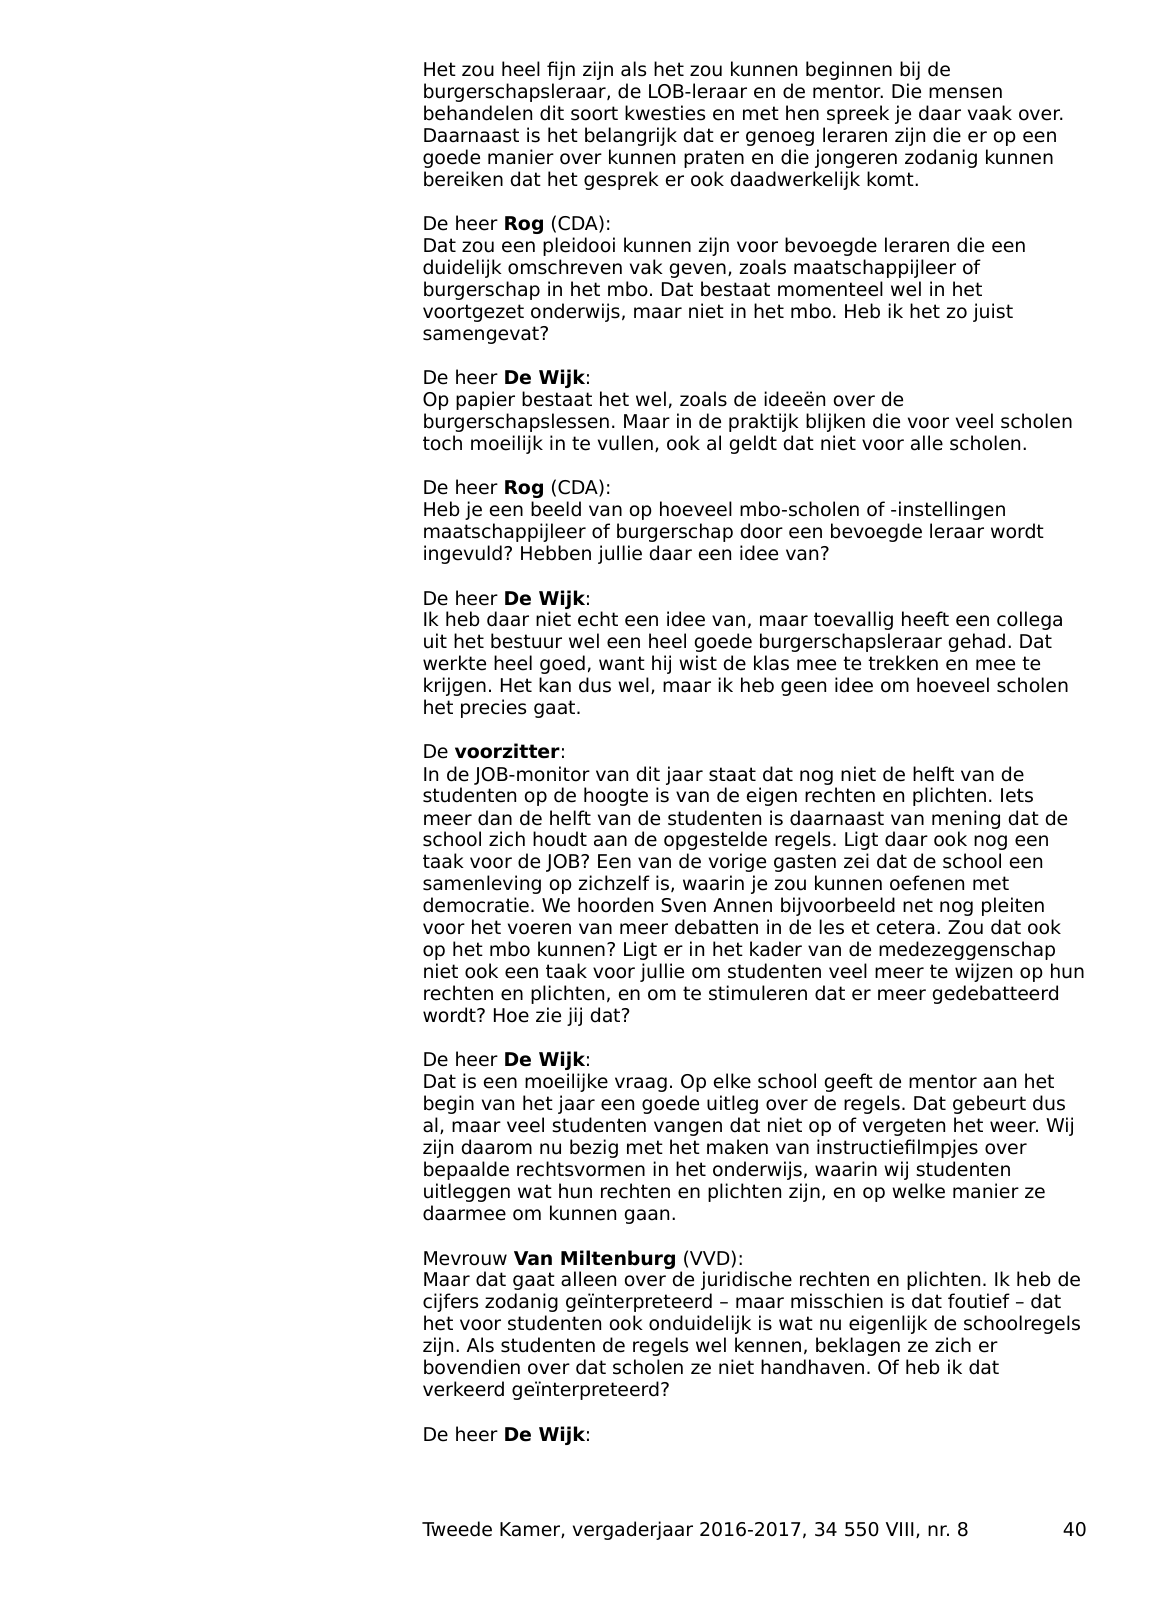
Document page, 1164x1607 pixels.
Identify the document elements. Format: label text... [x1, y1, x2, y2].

text De heer Rog (CDA): [422, 477, 1087, 499]
text Dat zou een pleidooi kunnen zijn voor bevoegde leraren die een duidelijk omschreven vak geven, zoals maatschappijleer of burgerschap in het mbo. Dat bestaat momenteel wel in het voortgezet onderwijs, maar niet in het mbo. Heb ik het zo juist samengevat? [422, 235, 1087, 345]
text Ik heb daar niet echt een idee van, maar toevallig heeft een collega uit het bestuur wel een heel goede burgerschapsleraar gehad. Dat werkte heel goed, want hij wist de klas mee te trekken en mee te krijgen. Het kan dus wel, maar ik heb geen idee om hoeveel scholen het precies gaat. [422, 609, 1087, 719]
text De heer De Wijk: [422, 1423, 1087, 1445]
text Op papier bestaat het wel, zoals de ideeën over de burgerschapslessen. Maar in de praktijk blijken die voor veel scholen toch moeilijk in te vullen, ook al geldt dat niet voor alle scholen. [422, 389, 1087, 455]
text De voorzitter: [422, 741, 1087, 763]
text Het zou heel fijn zijn als het zou kunnen beginnen bij de burgerschapsleraar, de LOB-leraar en de mentor. Die mensen behandelen dit soort kwesties en met hen spreek je daar vaak over. Daarnaast is het belangrijk dat er genoeg leraren zijn die er op een goede manier over kunnen praten en die jongeren zodanig kunnen bereiken dat het gesprek er ook daadwerkelijk komt. [422, 59, 1087, 191]
text In de JOB-monitor van dit jaar staat dat nog niet de helft van de studenten op de hoogte is van de eigen rechten en plichten. Iets meer dan de helft van de studenten is daarnaast van mening dat de school zich houdt aan de opgestelde regels. Ligt daar ook nog een taak voor de JOB? Een van de vorige gasten zei dat de school een samenleving op zichzelf is, waarin je zou kunnen oefenen met democratie. We hoorden Sven Annen bijvoorbeeld net nog pleiten voor het voeren van meer debatten in de les et cetera. Zou dat ook op het mbo kunnen? Ligt er in het kader van de medezeggenschap niet ook een taak voor jullie om studenten veel meer te wijzen op hun rechten en plichten, en om te stimuleren dat er meer gedebatteerd wordt? Hoe zie jij dat? [422, 763, 1087, 1027]
text De heer Rog (CDA): [422, 213, 1087, 235]
text Heb je een beeld van op hoeveel mbo-scholen of -instellingen maatschappijleer of burgerschap door een bevoegde leraar wordt ingevuld? Hebben jullie daar een idee van? [422, 499, 1087, 565]
text Mevrouw Van Miltenburg (VVD): [422, 1247, 1087, 1269]
text De heer De Wijk: [422, 587, 1087, 609]
text Maar dat gaat alleen over de juridische rechten en plichten. Ik heb de cijfers zodanig geïnterpreteerd – maar misschien is dat foutief – dat het voor studenten ook onduidelijk is wat nu eigenlijk de schoolregels zijn. Als studenten de regels wel kennen, beklagen ze zich er bovendien over dat scholen ze niet handhaven. Of heb ik dat verkeerd geïnterpreteerd? [422, 1269, 1087, 1401]
text De heer De Wijk: [422, 367, 1087, 389]
text Dat is een moeilijke vraag. Op elke school geeft de mentor aan het begin van het jaar een goede uitleg over de regels. Dat gebeurt dus al, maar veel studenten vangen dat niet op of vergeten het weer. Wij zijn daarom nu bezig met het maken van instructiefilmpjes over bepaalde rechtsvormen in het onderwijs, waarin wij studenten uitleggen wat hun rechten en plichten zijn, en op welke manier ze daarmee om kunnen gaan. [422, 1071, 1087, 1225]
text De heer De Wijk: [422, 1049, 1087, 1071]
